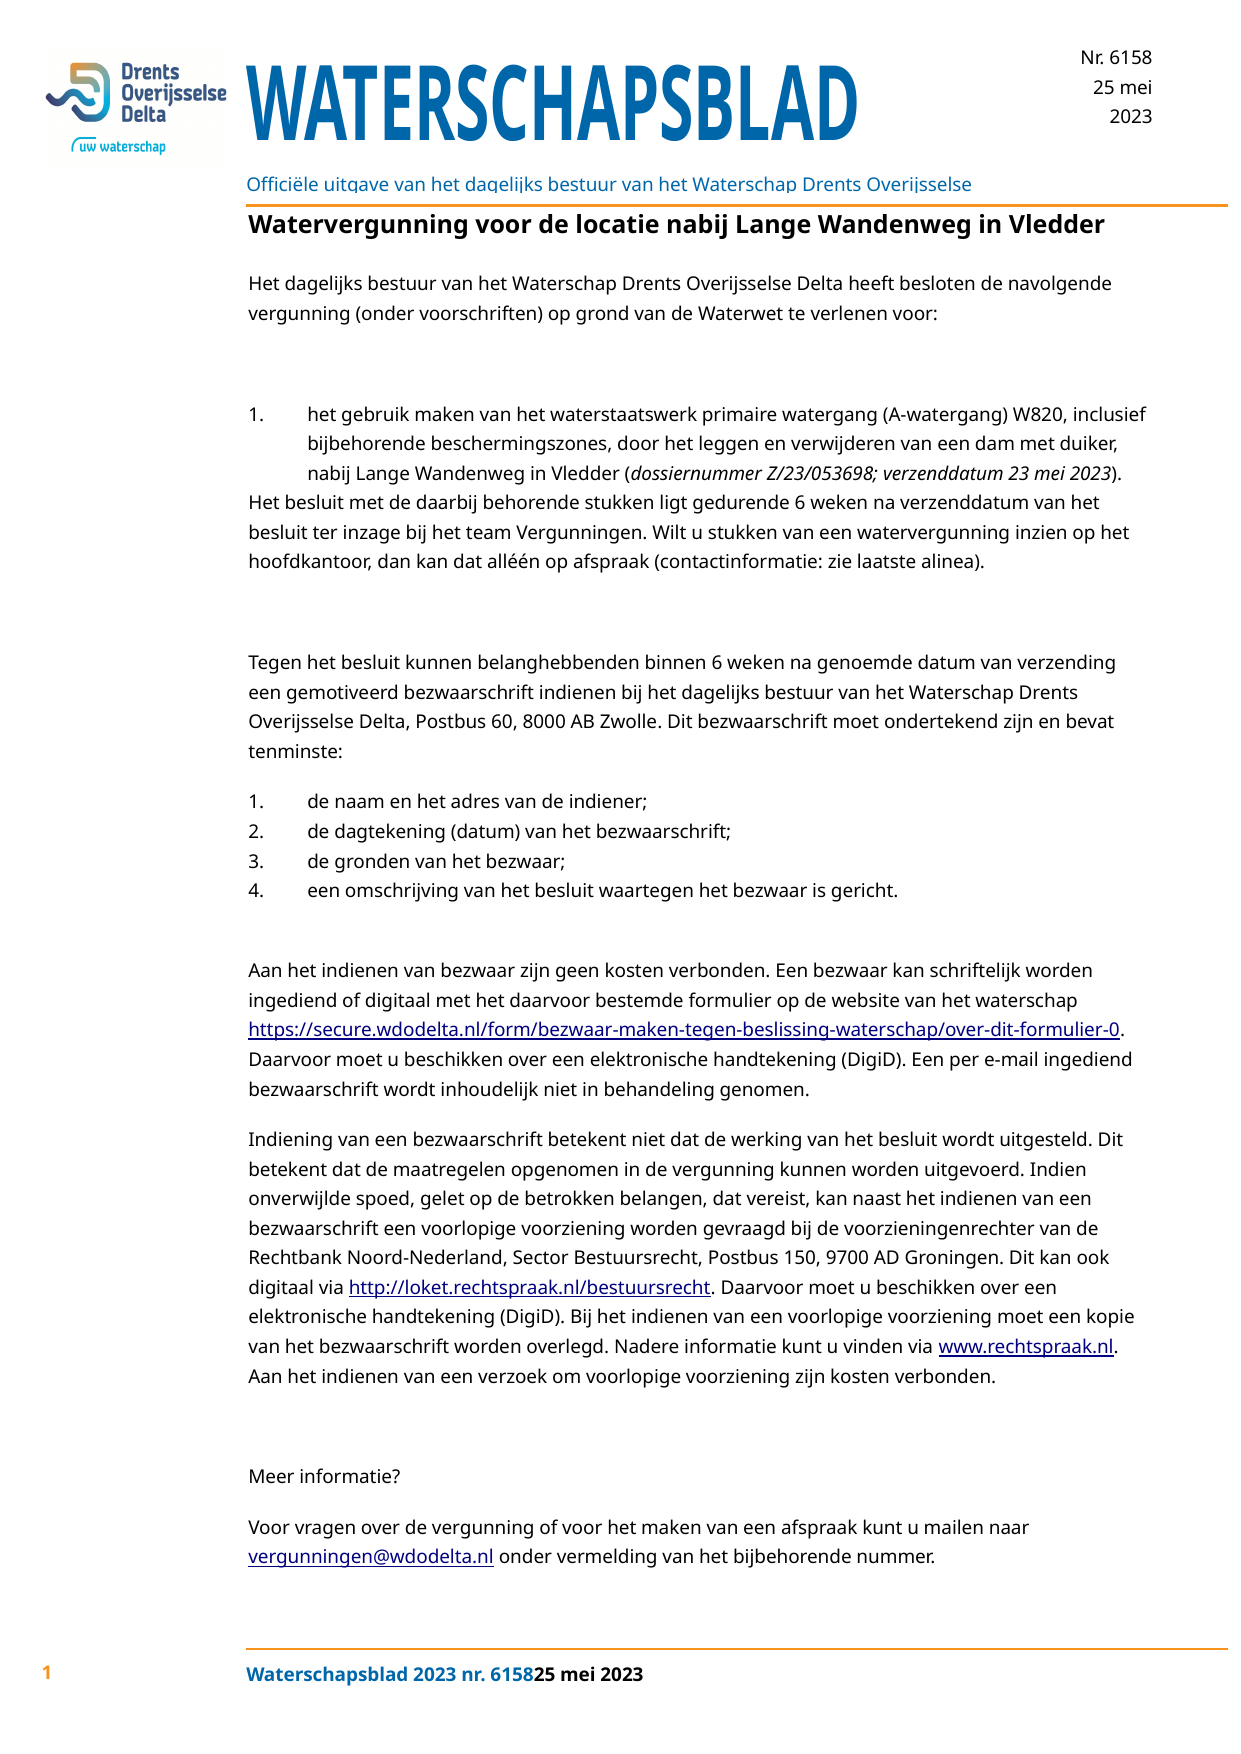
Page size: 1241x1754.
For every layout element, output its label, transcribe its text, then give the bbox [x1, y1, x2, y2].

text Tegen het besluit kunnen belanghebbenden binnen 6 weken na genoemde datum van verzending een gemotiveerd bezwaarschrift indienen bij het dagelijks bestuur van het Waterschap Drents Overijsselse Delta, Postbus 60, 8000 AB Zwolle. Dit bezwaarschrift moet ondertekend zijn en bevat tenminste: [248, 649, 1152, 764]
list de gronden van het bezwaar; [248, 848, 1152, 873]
text Indiening van een bezwaarschrift betekent niet dat de werking van het besluit wordt uitgesteld. Dit betekent dat de maatregelen opgenomen in de vergunning kunnen worden uitgevoerd. Indien onverwijlde spoed, gelet op de betrokken belangen, dat vereist, kan naast het indienen van een bezwaarschrift een voorlopige voorziening worden gevraagd bij de voorzieningenrechter van de Rechtbank Noord-Nederland, Sector Bestuursrecht, Postbus 150, 9700 AD Groningen. Dit kan ook digitaal via http://loket.rechtspraak.nl/bestuursrecht. Daarvoor moet u beschikken over een elektronische handtekening (DigiD). Bij het indienen van een voorlopige voorziening moet een kopie van het bezwaarschrift worden overlegd. Nadere informatie kunt u vinden via www.rechtspraak.nl. Aan het indienen van een verzoek om voorlopige voorziening zijn kosten verbonden. [248, 1126, 1152, 1388]
list de dagtekening (datum) van het bezwaarschrift; [248, 818, 1152, 844]
text Aan het indienen van bezwaar zijn geen kosten verbonden. Een bezwaar kan schriftelijk worden ingediend of digitaal met het daarvoor bestemde formulier op de website van het waterschap https://secure.wdodelta.nl/form/bezwaar-maken-tegen-beslissing-waterschap/over-dit-formulier-0. Daarvoor moet u beschikken over een elektronische handtekening (DigiD). Een per e-mail ingediend bezwaarschrift wordt inhoudelijk niet in behandeling genomen. [248, 957, 1152, 1101]
picture [41, 47, 231, 172]
text Voor vragen over de vergunning of voor het maken van een afspraak kunt u mailen naar vergunningen@wdodelta.nl onder vermelding van het bijbehorende nummer. [248, 1514, 1152, 1569]
text Het besluit met de daarbij behorende stukken ligt gedurende 6 weken na verzenddatum van het besluit ter inzage bij het team Vergunningen. Wilt u stukken van een watervergunning inzien op het hoofdkantoor, dan kan dat alléén op afspraak (contactinformatie: zie laatste alinea). [248, 489, 1152, 574]
list een omschrijving van het besluit waartegen het bezwaar is gericht. [248, 877, 1152, 903]
list het gebruik maken van het waterstaatswerk primaire watergang (A-watergang) W820, inclusief bijbehorende beschermingszones, door het leggen en verwijderen van een dam met duiker, nabij Lange Wandenweg in Vledder (dossiernummer Z/23/053698; verzenddatum 23 mei 2023). [248, 401, 1152, 486]
text Meer informatie? [248, 1464, 1152, 1489]
list de naam en het adres van de indiener; [248, 789, 1152, 814]
text Watervergunning voor de locatie nabij Lange Wandenweg in Vledder [248, 207, 1152, 241]
text Het dagelijks bestuur van het Waterschap Drents Overijsselse Delta heeft besloten de navolgende vergunning (onder voorschriften) op grond van de Waterwet te verlenen voor: [248, 270, 1152, 326]
